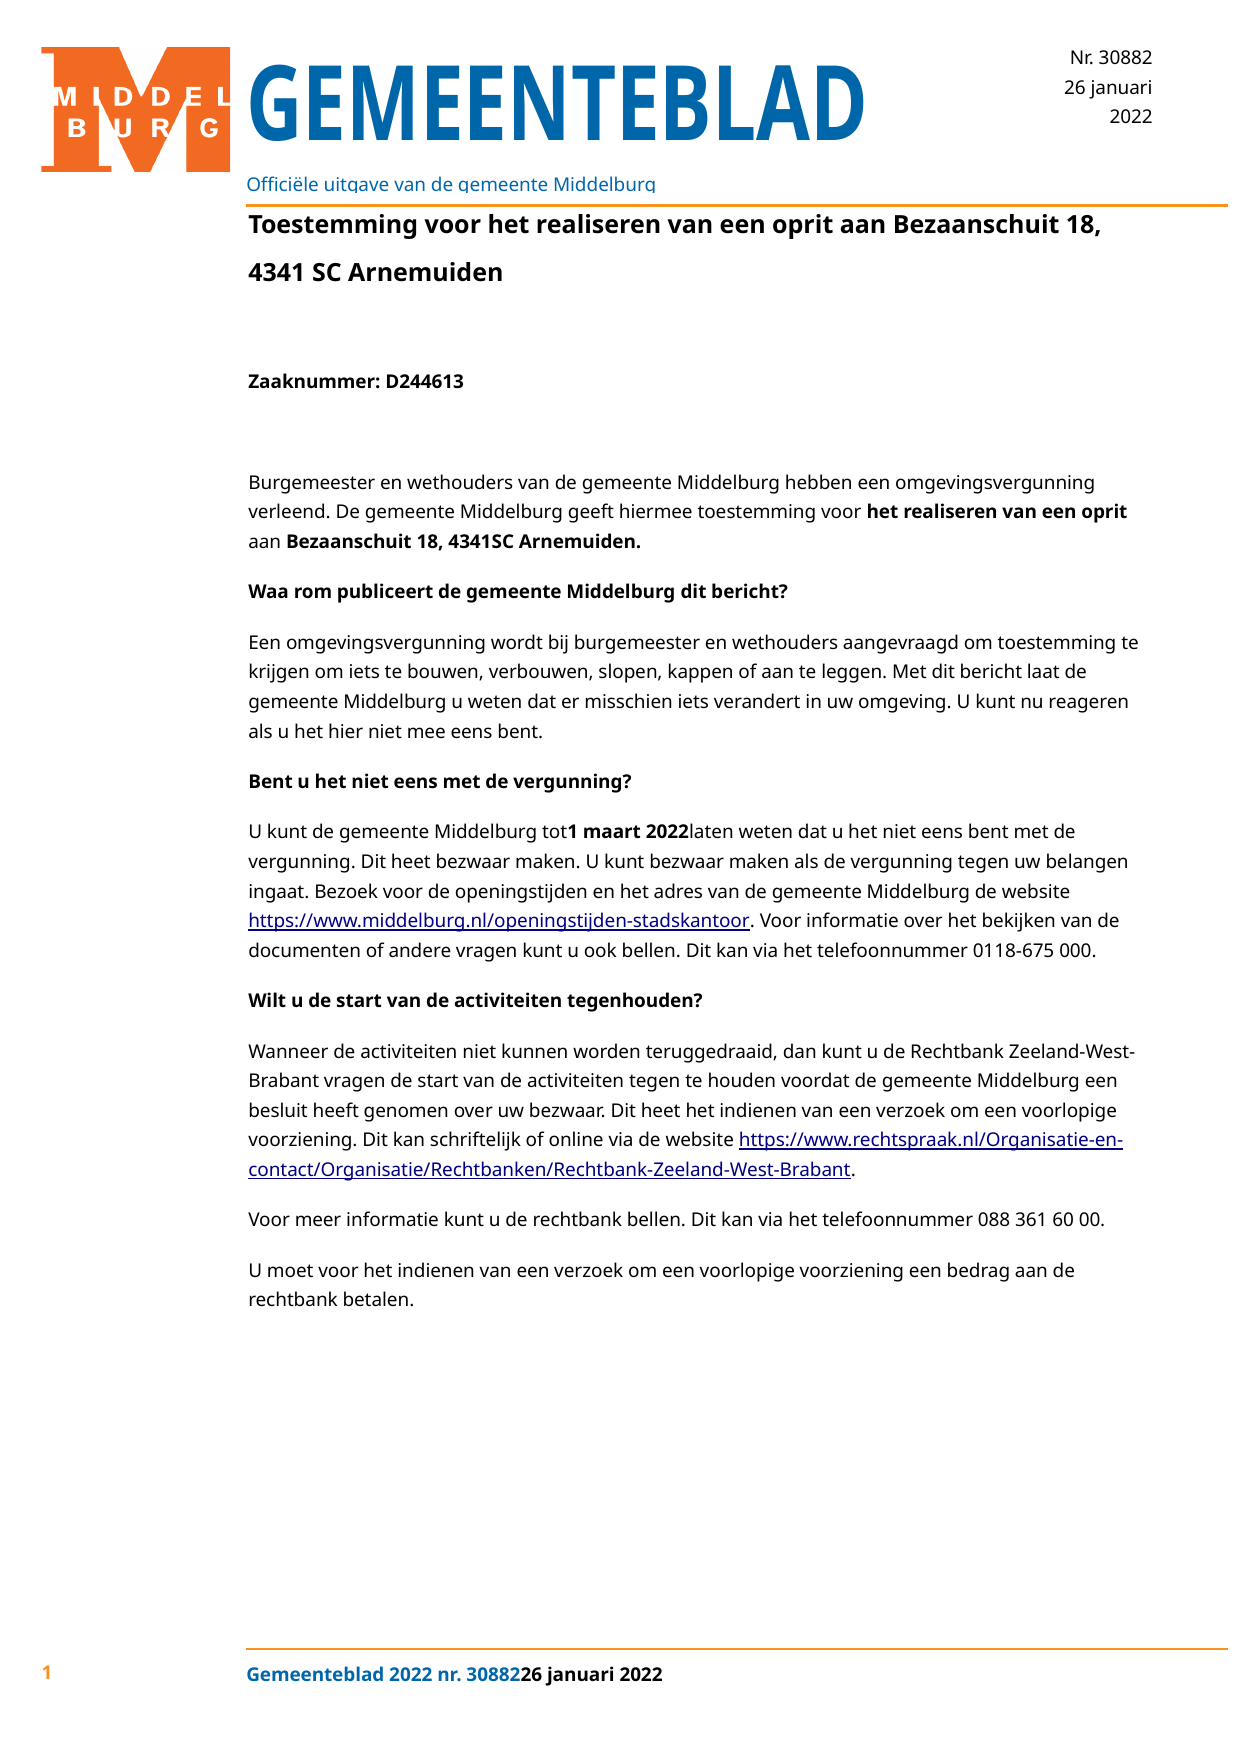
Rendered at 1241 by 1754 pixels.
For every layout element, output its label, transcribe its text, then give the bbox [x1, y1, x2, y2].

picture [41, 47, 231, 172]
text Toestemming voor het realiseren van een oprit aan Bezaanschuit 18, 4341 SC Arnemuiden [248, 207, 1152, 288]
text U moet voor het indienen van een verzoek om een voorlopige voorziening een bedrag aan de rechtbank betalen. [248, 1257, 1152, 1312]
text Zaaknummer: D244613 [248, 368, 1152, 394]
text Wanneer de activiteiten niet kunnen worden teruggedraaid, dan kunt u de Rechtbank Zeeland-West-Brabant vragen de start van de activiteiten tegen te houden voordat de gemeente Middelburg een besluit heeft genomen over uw bezwaar. Dit heet het indienen van een verzoek om een voorlopige voorziening. Dit kan schriftelijk of online via de website https://www.rechtspraak.nl/Organisatie-en-contact/Organisatie/Rechtbanken/Rechtbank-Zeeland-West-Brabant. [248, 1038, 1152, 1182]
text Wilt u de start van de activiteiten tegenhouden? [248, 987, 1152, 1013]
text U kunt de gemeente Middelburg tot1 maart 2022laten weten dat u het niet eens bent met de vergunning. Dit heet bezwaar maken. U kunt bezwaar maken als de vergunning tegen uw belangen ingaat. Bezoek voor de openingstijden en het adres van de gemeente Middelburg de website https://www.middelburg.nl/openingstijden-stadskantoor. Voor informatie over het bekijken van de documenten of andere vragen kunt u ook bellen. Dit kan via het telefoonnummer 0118-675 000. [248, 819, 1152, 963]
text Burgemeester en wethouders van de gemeente Middelburg hebben een omgevingsvergunning verleend. De gemeente Middelburg geeft hiermee toestemming voor het realiseren van een oprit aan Bezaanschuit 18, 4341SC Arnemuiden. [248, 469, 1152, 554]
text Waa rom publiceert de gemeente Middelburg dit bericht? [248, 579, 1152, 604]
text Bent u het niet eens met de vergunning? [248, 768, 1152, 794]
text Een omgevingsvergunning wordt bij burgemeester en wethouders aangevraagd om toestemming te krijgen om iets te bouwen, verbouwen, slopen, kappen of aan te leggen. Met dit bericht laat de gemeente Middelburg u weten dat er misschien iets verandert in uw omgeving. U kunt nu reageren als u het hier niet mee eens bent. [248, 629, 1152, 744]
text Voor meer informatie kunt u de rechtbank bellen. Dit kan via het telefoonnummer 088 361 60 00. [248, 1207, 1152, 1232]
